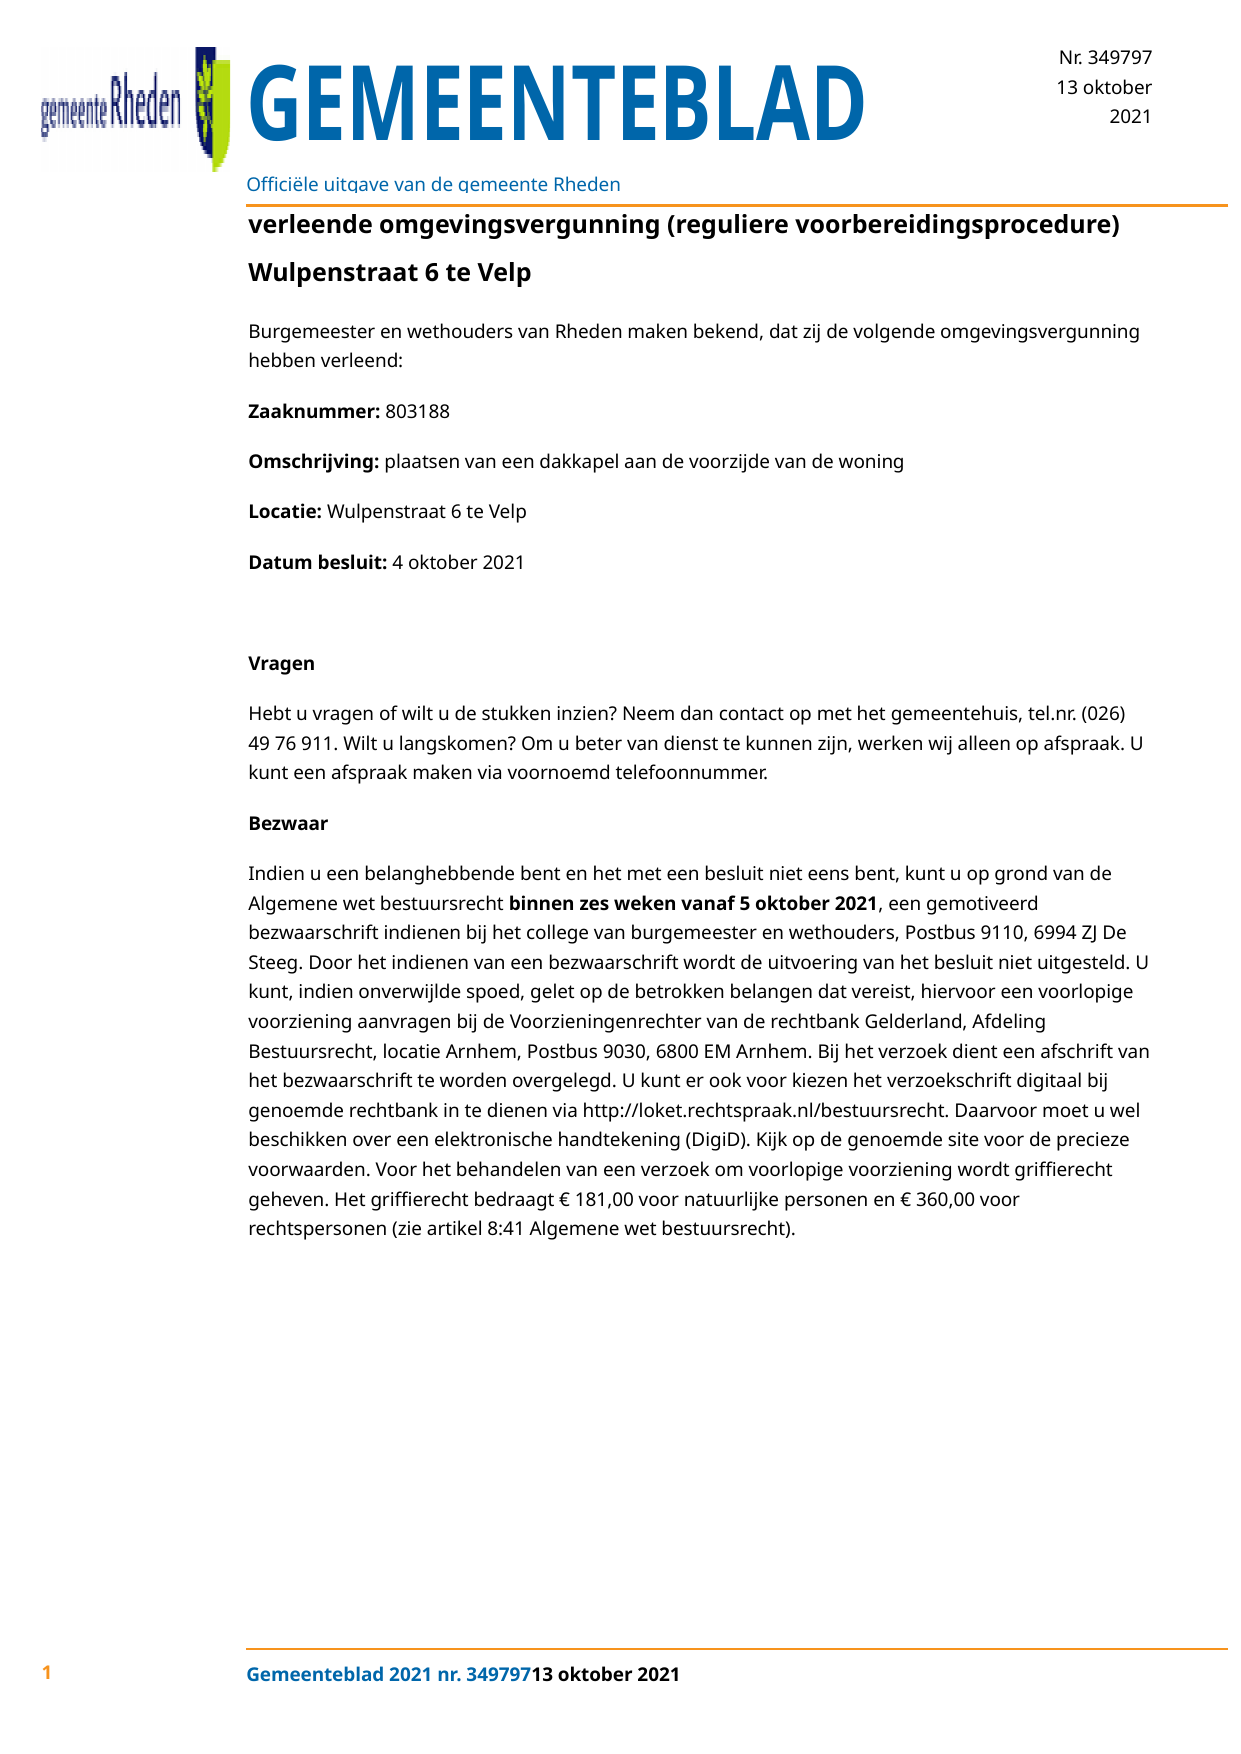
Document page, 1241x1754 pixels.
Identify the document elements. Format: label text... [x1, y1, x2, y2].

text Indien u een belanghebbende bent en het met een besluit niet eens bent, kunt u op grond van de Algemene wet bestuursrecht binnen zes weken vanaf 5 oktober 2021, een gemotiveerd bezwaarschrift indienen bij het college van burgemeester en wethouders, Postbus 9110, 6994 ZJ De Steeg. Door het indienen van een bezwaarschrift wordt de uitvoering van het besluit niet uitgesteld. U kunt, indien onverwijlde spoed, gelet op de betrokken belangen dat vereist, hiervoor een voorlopige voorziening aanvragen bij de Voorzieningenrechter van de rechtbank Gelderland, Afdeling Bestuursrecht, locatie Arnhem, Postbus 9030, 6800 EM Arnhem. Bij het verzoek dient een afschrift van het bezwaarschrift te worden overgelegd. U kunt er ook voor kiezen het verzoekschrift digitaal bij genoemde rechtbank in te dienen via http://loket.rechtspraak.nl/bestuursrecht. Daarvoor moet u wel beschikken over een elektronische handtekening (DigiD). Kijk op de genoemde site voor de precieze voorwaarden. Voor het behandelen van een verzoek om voorlopige voorziening wordt griffierecht geheven. Het griffierecht bedraagt € 181,00 voor natuurlijke personen en € 360,00 voor rechtspersonen (zie artikel 8:41 Algemene wet bestuursrecht). [248, 860, 1152, 1241]
text Bezwaar [248, 810, 1152, 836]
text Burgemeester en wethouders van Rheden maken bekend, dat zij de volgende omgevingsvergunning hebben verleend: [248, 318, 1152, 373]
text Zaaknummer: 803188 [248, 398, 1152, 424]
picture [41, 47, 231, 172]
text Vragen [248, 650, 1152, 676]
text Hebt u vragen of wilt u de stukken inzien? Neem dan contact op met het gemeentehuis, tel.nr. (026) 49 76 911. Wilt u langskomen? Om u beter van dienst te kunnen zijn, werken wij alleen op afspraak. U kunt een afspraak maken via voornoemd telefoonnummer. [248, 700, 1152, 785]
text verleende omgevingsvergunning (reguliere voorbereidingsprocedure) Wulpenstraat 6 te Velp [248, 207, 1152, 288]
text Omschrijving: plaatsen van een dakkapel aan de voorzijde van de woning [248, 448, 1152, 474]
text Datum besluit: 4 oktober 2021 [248, 549, 1152, 575]
text Locatie: Wulpenstraat 6 te Velp [248, 499, 1152, 524]
